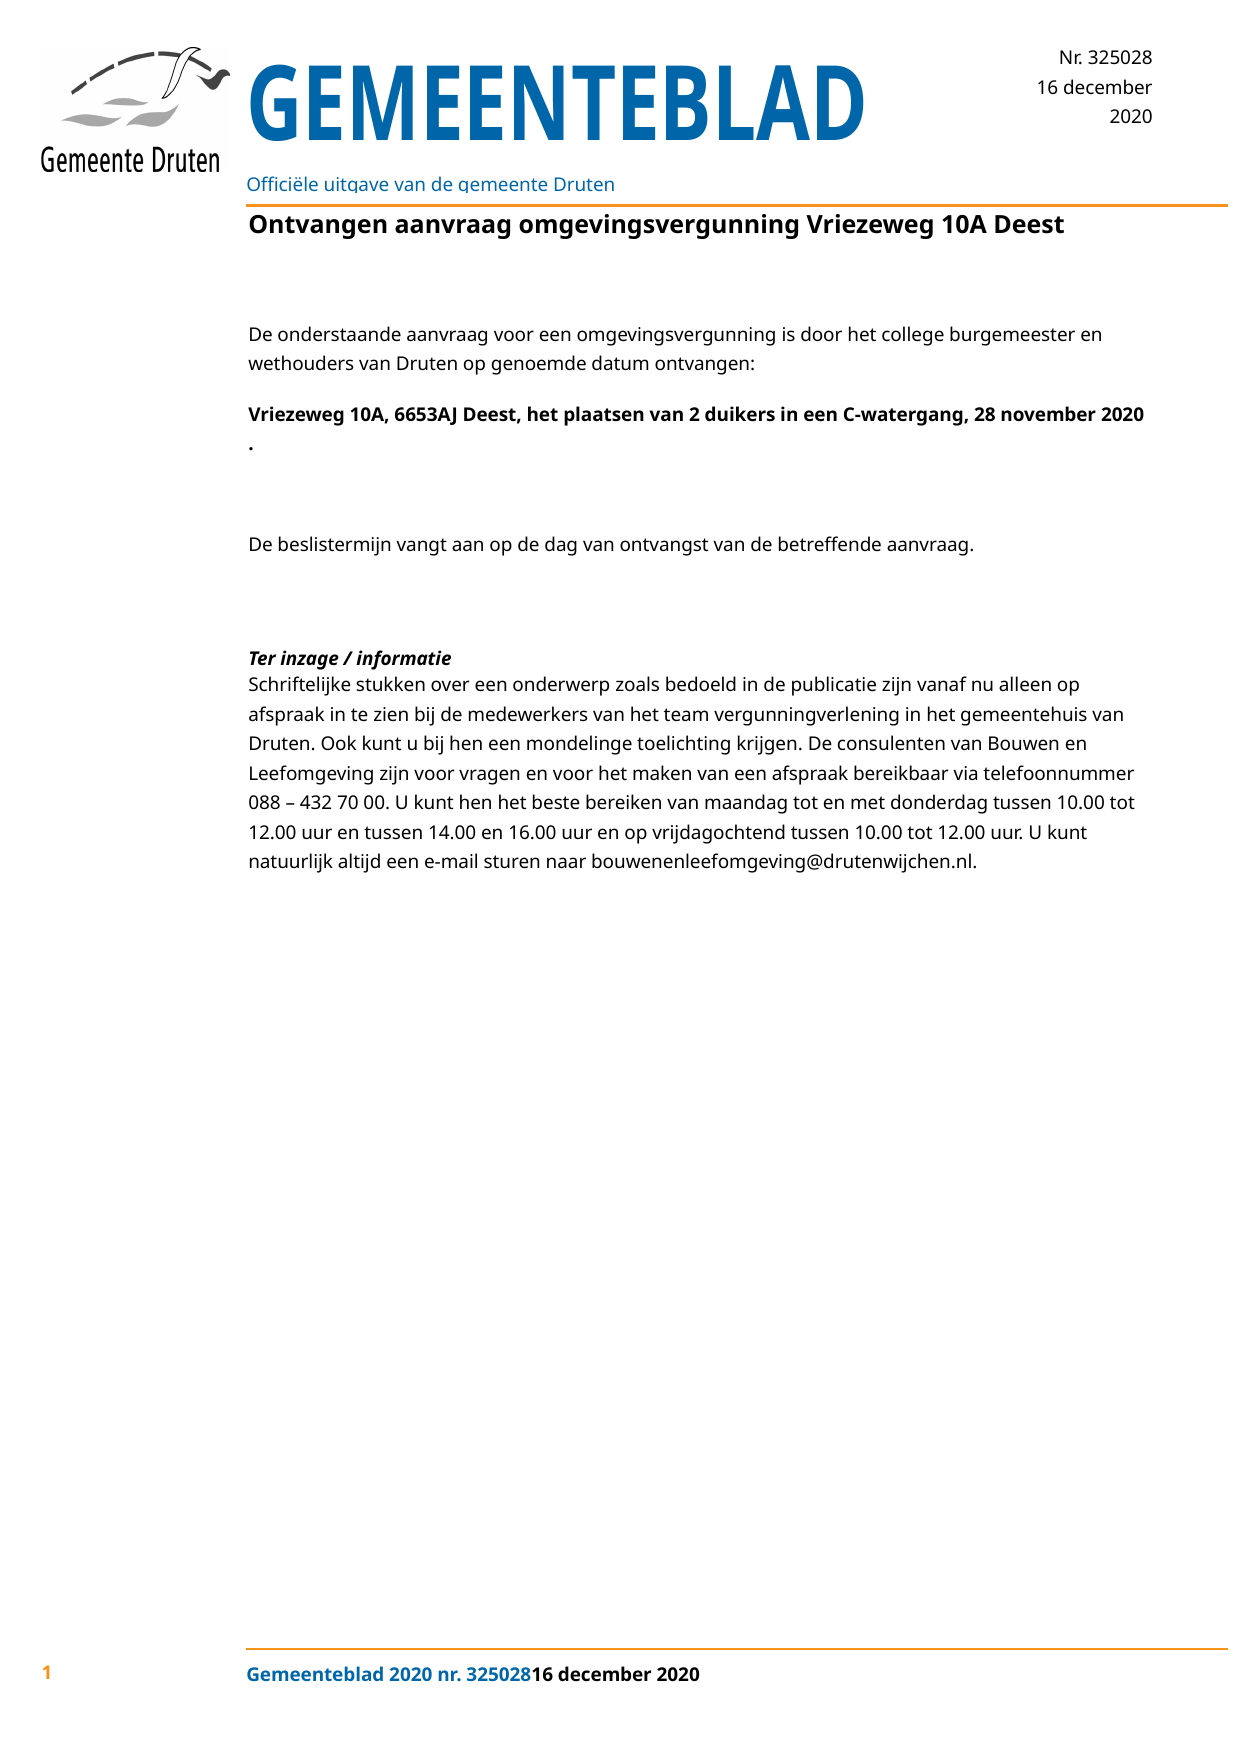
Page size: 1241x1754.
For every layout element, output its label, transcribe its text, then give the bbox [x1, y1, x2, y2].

text Ontvangen aanvraag omgevingsvergunning Vriezeweg 10A Deest [248, 207, 1152, 241]
text De beslistermijn vangt aan op de dag van ontvangst van de betreffende aanvraag. [248, 531, 1152, 557]
text Schriftelijke stukken over een onderwerp zoals bedoeld in de publicatie zijn vanaf nu alleen op afspraak in te zien bij de medewerkers van het team vergunningverlening in het gemeentehuis van Druten. Ook kunt u bij hen een mondelinge toelichting krijgen. De consulenten van Bouwen en Leefomgeving zijn voor vragen en voor het maken van een afspraak bereikbaar via telefoonnummer 088 – 432 70 00. U kunt hen het beste bereiken van maandag tot en met donderdag tussen 10.00 tot 12.00 uur en tussen 14.00 en 16.00 uur en op vrijdagochtend tussen 10.00 tot 12.00 uur. U kunt natuurlijk altijd een e-mail sturen naar bouwenenleefomgeving@drutenwijchen.nl. [248, 671, 1152, 874]
text Vriezeweg 10A, 6653AJ Deest, het plaatsen van 2 duikers in een C-watergang, 28 november 2020 . [248, 401, 1152, 456]
text Ter inzage / informatie [248, 646, 1152, 671]
picture [41, 47, 231, 172]
text De onderstaande aanvraag voor een omgevingsvergunning is door het college burgemeester en wethouders van Druten op genoemde datum ontvangen: [248, 321, 1152, 376]
